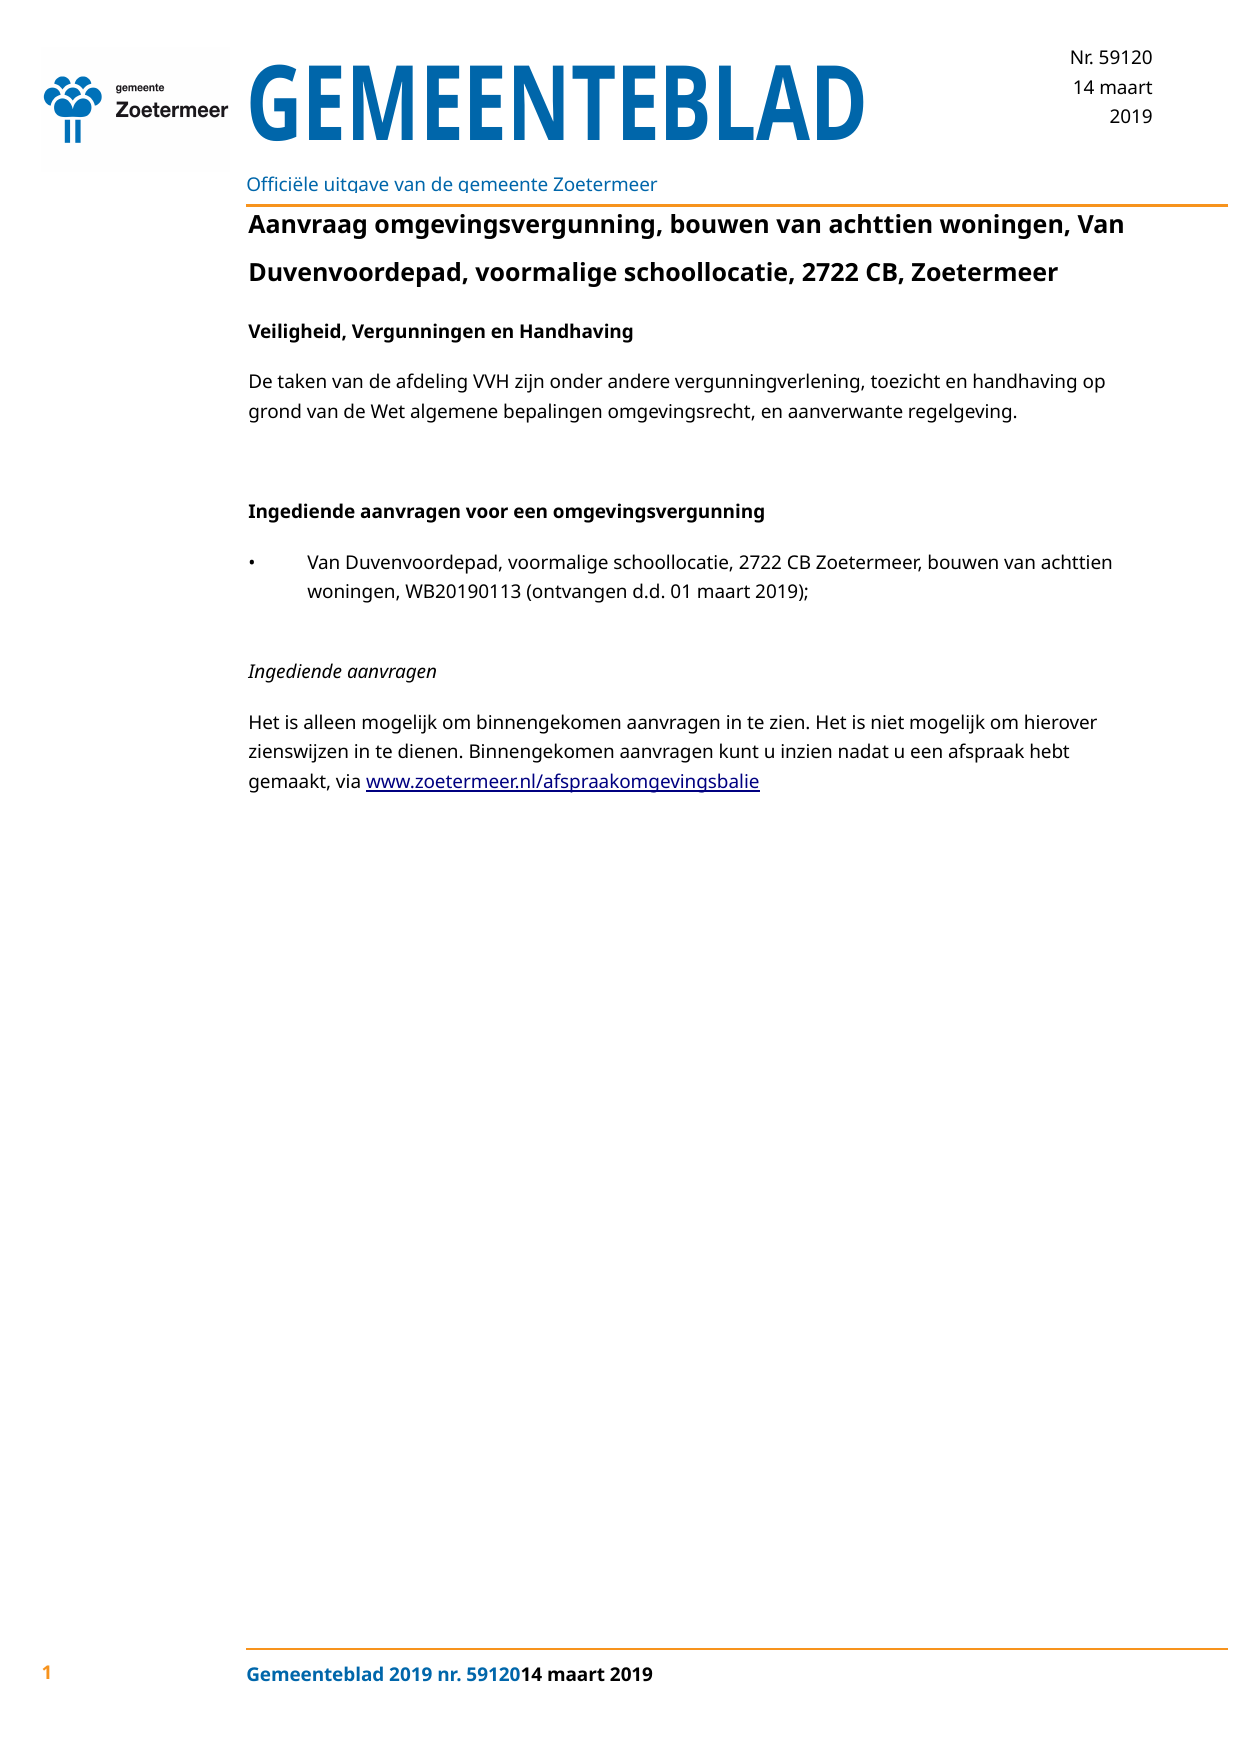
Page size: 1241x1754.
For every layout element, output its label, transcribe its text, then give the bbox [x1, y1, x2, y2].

text Ingediende aanvragen voor een omgevingsvergunning [248, 499, 1152, 524]
list Van Duvenvoordepad, voormalige schoollocatie, 2722 CB Zoetermeer, bouwen van achttien woningen, WB20190113 (ontvangen d.d. 01 maart 2019); [248, 549, 1152, 604]
picture [41, 47, 231, 172]
text Het is alleen mogelijk om binnengekomen aanvragen in te zien. Het is niet mogelijk om hierover zienswijzen in te dienen. Binnengekomen aanvragen kunt u inzien nadat u een afspraak hebt gemaakt, via www.zoetermeer.nl/afspraakomgevingsbalie [248, 709, 1152, 794]
text Ingediende aanvragen [248, 659, 1152, 684]
text De taken van de afdeling VVH zijn onder andere vergunningverlening, toezicht en handhaving op grond van de Wet algemene bepalingen omgevingsrecht, en aanverwante regelgeving. [248, 368, 1152, 424]
text Veiligheid, Vergunningen en Handhaving [248, 318, 1152, 344]
text Aanvraag omgevingsvergunning, bouwen van achttien woningen, Van Duvenvoordepad, voormalige schoollocatie, 2722 CB, Zoetermeer [248, 207, 1152, 288]
